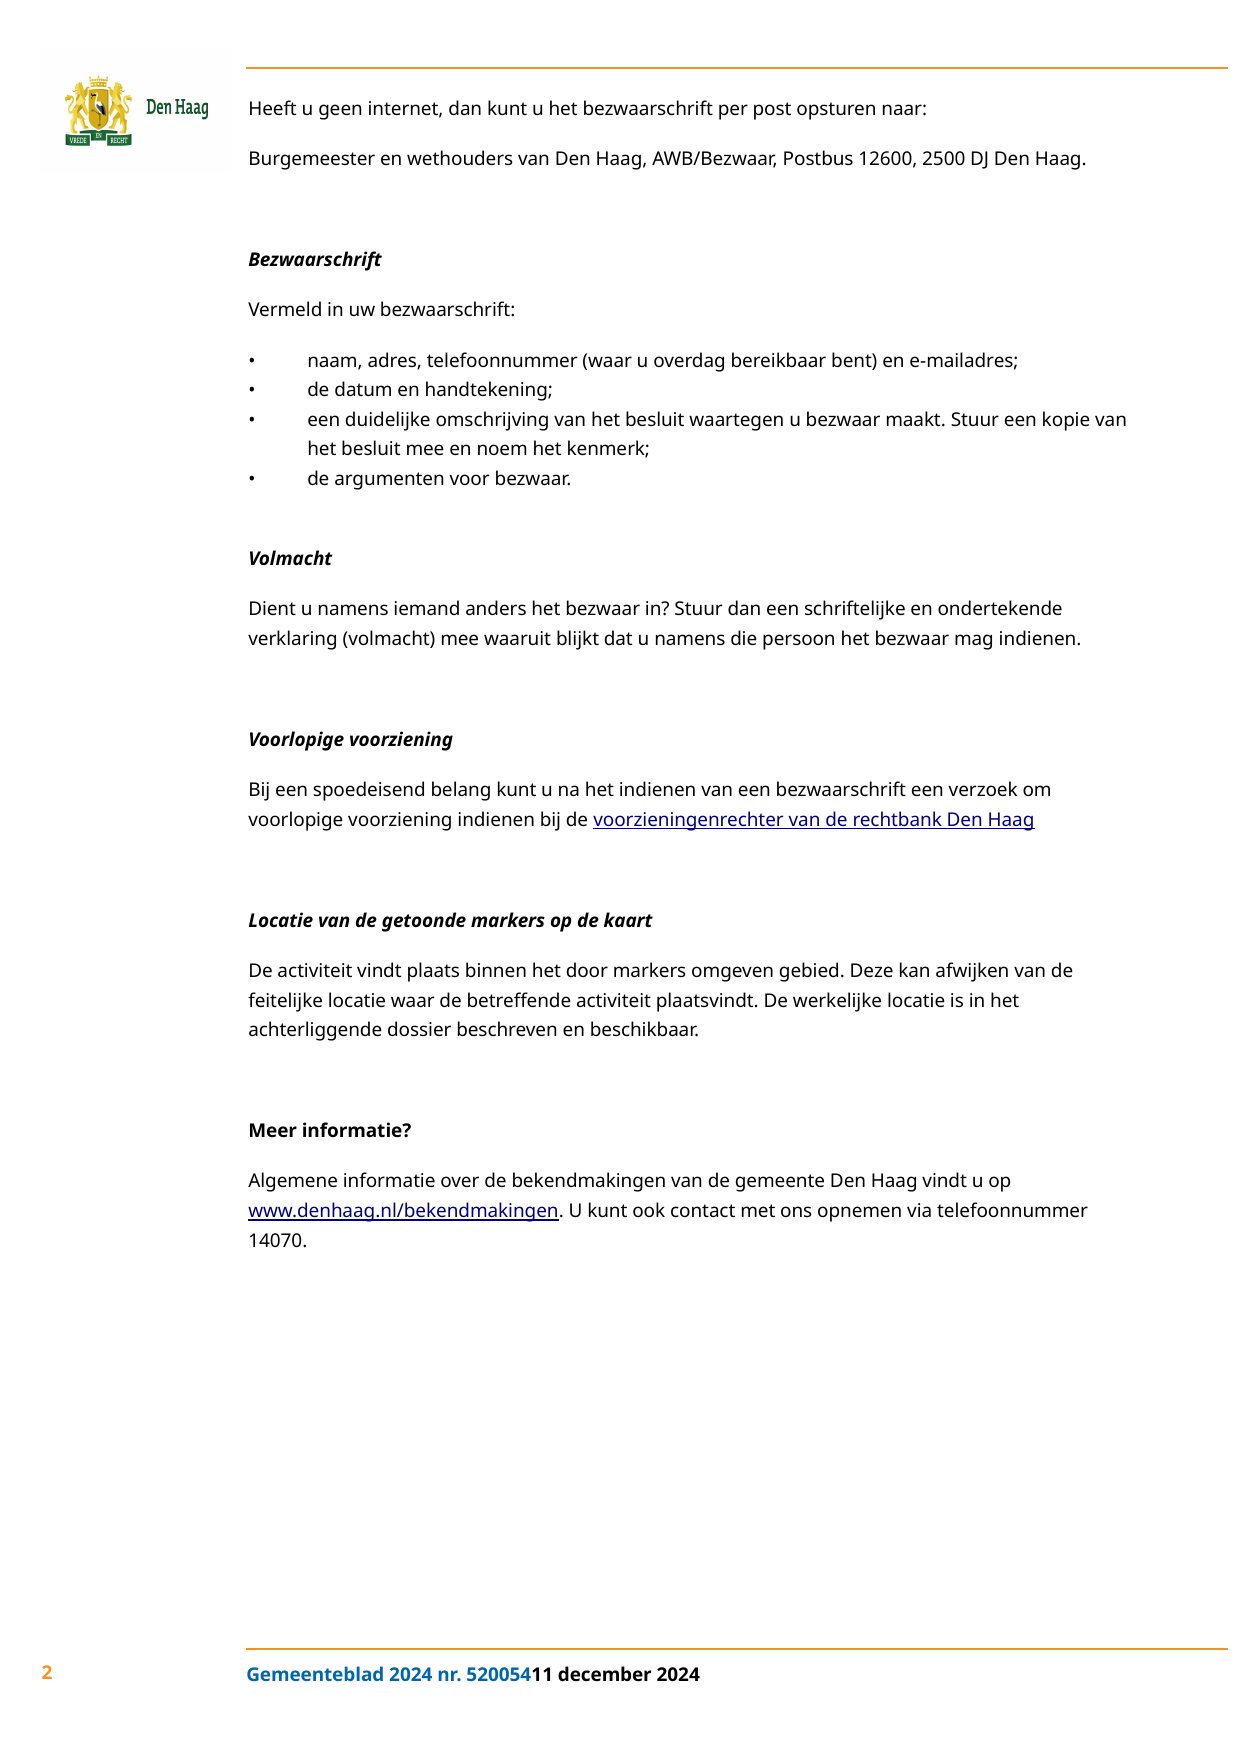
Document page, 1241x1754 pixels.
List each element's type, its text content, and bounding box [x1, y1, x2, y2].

list een duidelijke omschrijving van het besluit waartegen u bezwaar maakt. Stuur een kopie van het besluit mee en noem het kenmerk; [248, 406, 1152, 461]
list naam, adres, telefoonnummer (waar u overdag bereikbaar bent) en e-mailadres; [248, 347, 1152, 373]
text Dient u namens iemand anders het bezwaar in? Stuur dan een schriftelijke en ondertekende verklaring (volmacht) mee waaruit blijkt dat u namens die persoon het bezwaar mag indienen. [248, 596, 1152, 651]
list de datum en handtekening; [248, 376, 1152, 402]
picture [41, 47, 231, 172]
text Bij een spoedeisend belang kunt u na het indienen van een bezwaarschrift een verzoek om voorlopige voorziening indienen bij de voorzieningenrechter van de rechtbank Den Haag [248, 776, 1152, 832]
text Bezwaarschrift [248, 246, 1152, 272]
text Voorlopige voorziening [248, 726, 1152, 752]
text Meer informatie? [248, 1117, 1152, 1143]
text Burgemeester en wethouders van Den Haag, AWB/Bezwaar, Postbus 12600, 2500 DJ Den Haag. [248, 145, 1152, 171]
text Volmacht [248, 545, 1152, 571]
text Locatie van de getoonde markers op de kaart [248, 907, 1152, 933]
text Heeft u geen internet, dan kunt u het bezwaarschrift per post opsturen naar: [248, 95, 1152, 121]
text De activiteit vindt plaats binnen het door markers omgeven gebied. Deze kan afwijken van de feitelijke locatie waar de betreffende activiteit plaatsvindt. De werkelijke locatie is in het achterliggende dossier beschreven en beschikbaar. [248, 957, 1152, 1042]
text Vermeld in uw bezwaarschrift: [248, 296, 1152, 322]
text Algemene informatie over de bekendmakingen van de gemeente Den Haag vindt u op www.denhaag.nl/bekendmakingen. U kunt ook contact met ons opnemen via telefoonnummer 14070. [248, 1168, 1152, 1253]
list de argumenten voor bezwaar. [248, 465, 1152, 491]
